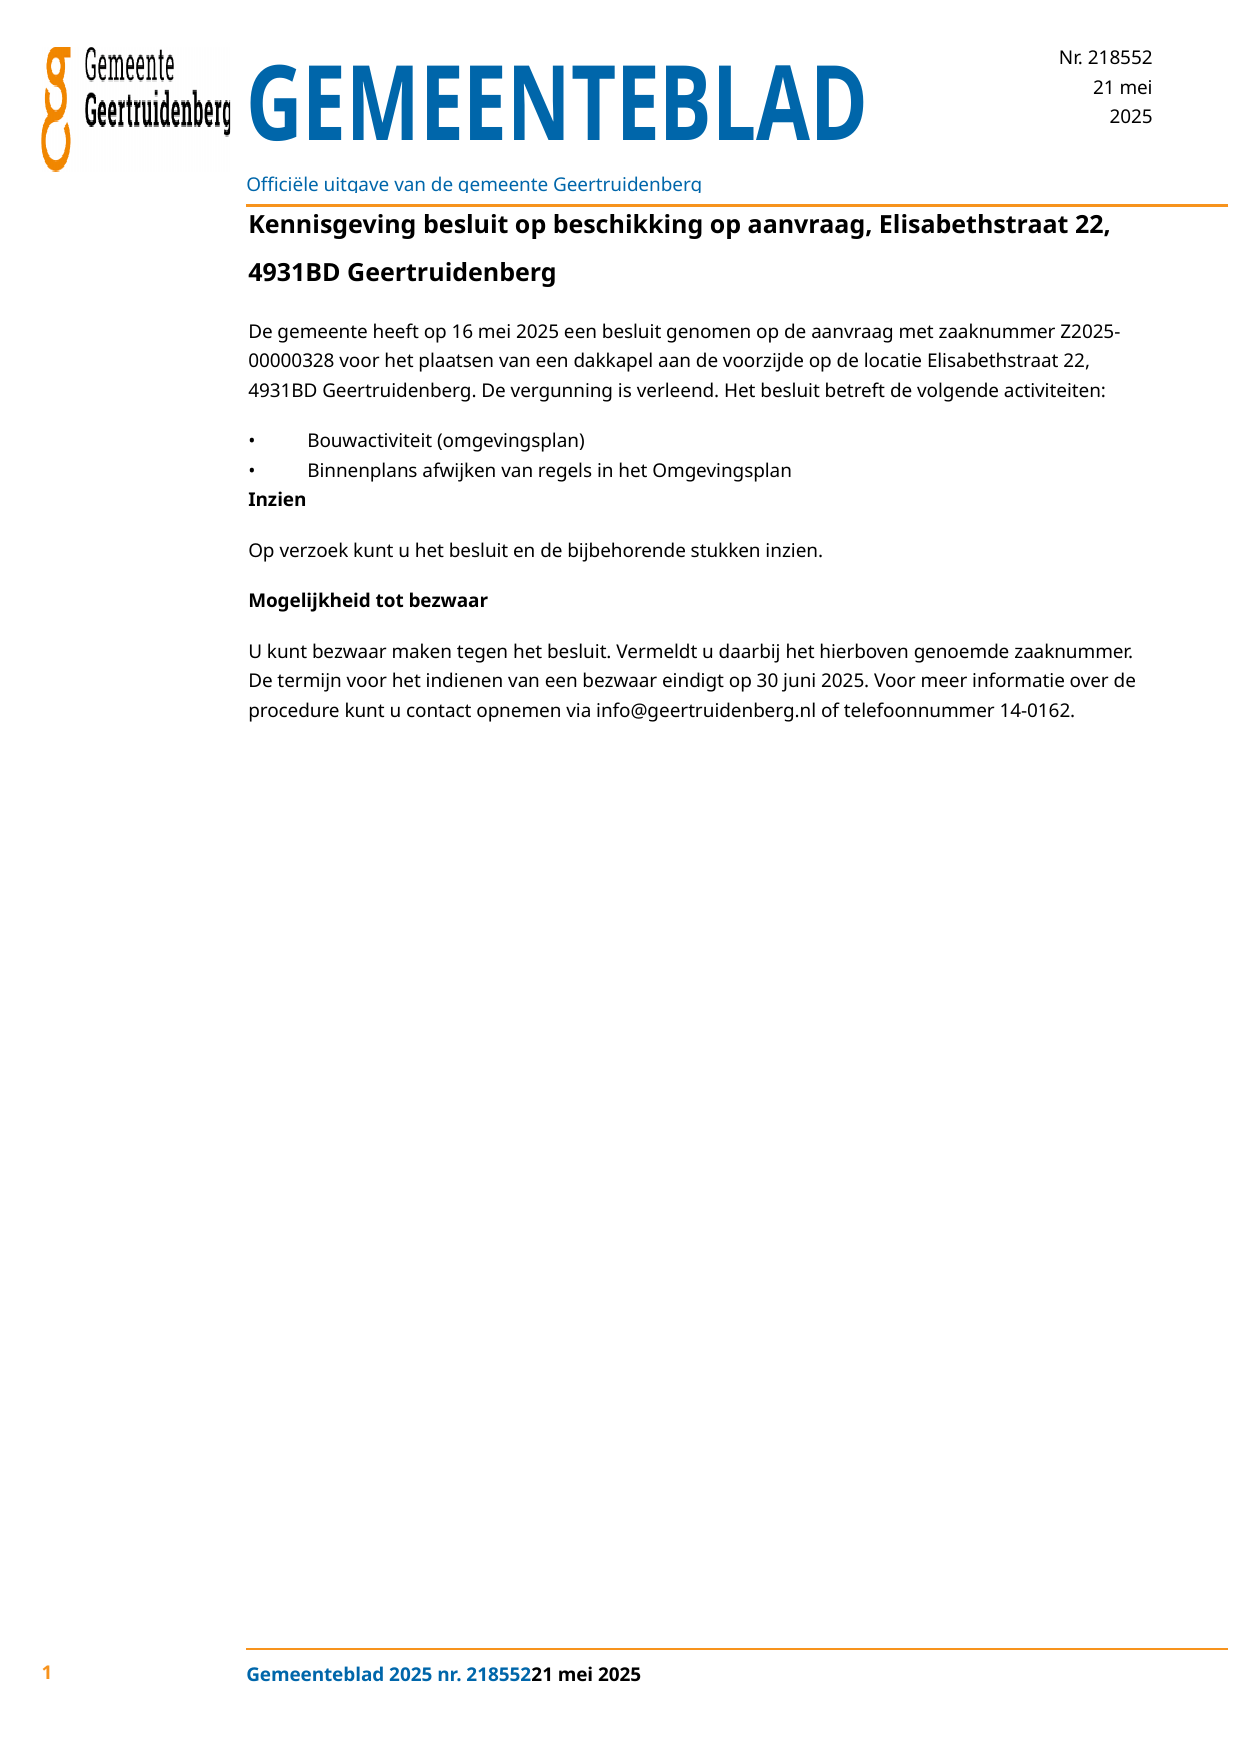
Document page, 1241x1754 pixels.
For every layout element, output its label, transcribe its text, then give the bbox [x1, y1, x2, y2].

text De gemeente heeft op 16 mei 2025 een besluit genomen op de aanvraag met zaaknummer Z2025-00000328 voor het plaatsen van een dakkapel aan de voorzijde op de locatie Elisabethstraat 22, 4931BD Geertruidenberg. De vergunning is verleend. Het besluit betreft de volgende activiteiten: [248, 318, 1152, 403]
text U kunt bezwaar maken tegen het besluit. Vermeldt u daarbij het hierboven genoemde zaaknummer. De termijn voor het indienen van een bezwaar eindigt op 30 juni 2025. Voor meer informatie over de procedure kunt u contact opnemen via info@geertruidenberg.nl of telefoonnummer 14-0162. [248, 638, 1152, 723]
list Bouwactiviteit (omgevingsplan) [248, 427, 1152, 453]
picture [41, 47, 231, 172]
text Inzien [248, 487, 1152, 512]
list Binnenplans afwijken van regels in het Omgevingsplan [248, 457, 1152, 483]
text Mogelijkheid tot bezwaar [248, 587, 1152, 613]
text Kennisgeving besluit op beschikking op aanvraag, Elisabethstraat 22, 4931BD Geertruidenberg [248, 207, 1152, 288]
text Op verzoek kunt u het besluit en de bijbehorende stukken inzien. [248, 537, 1152, 563]
